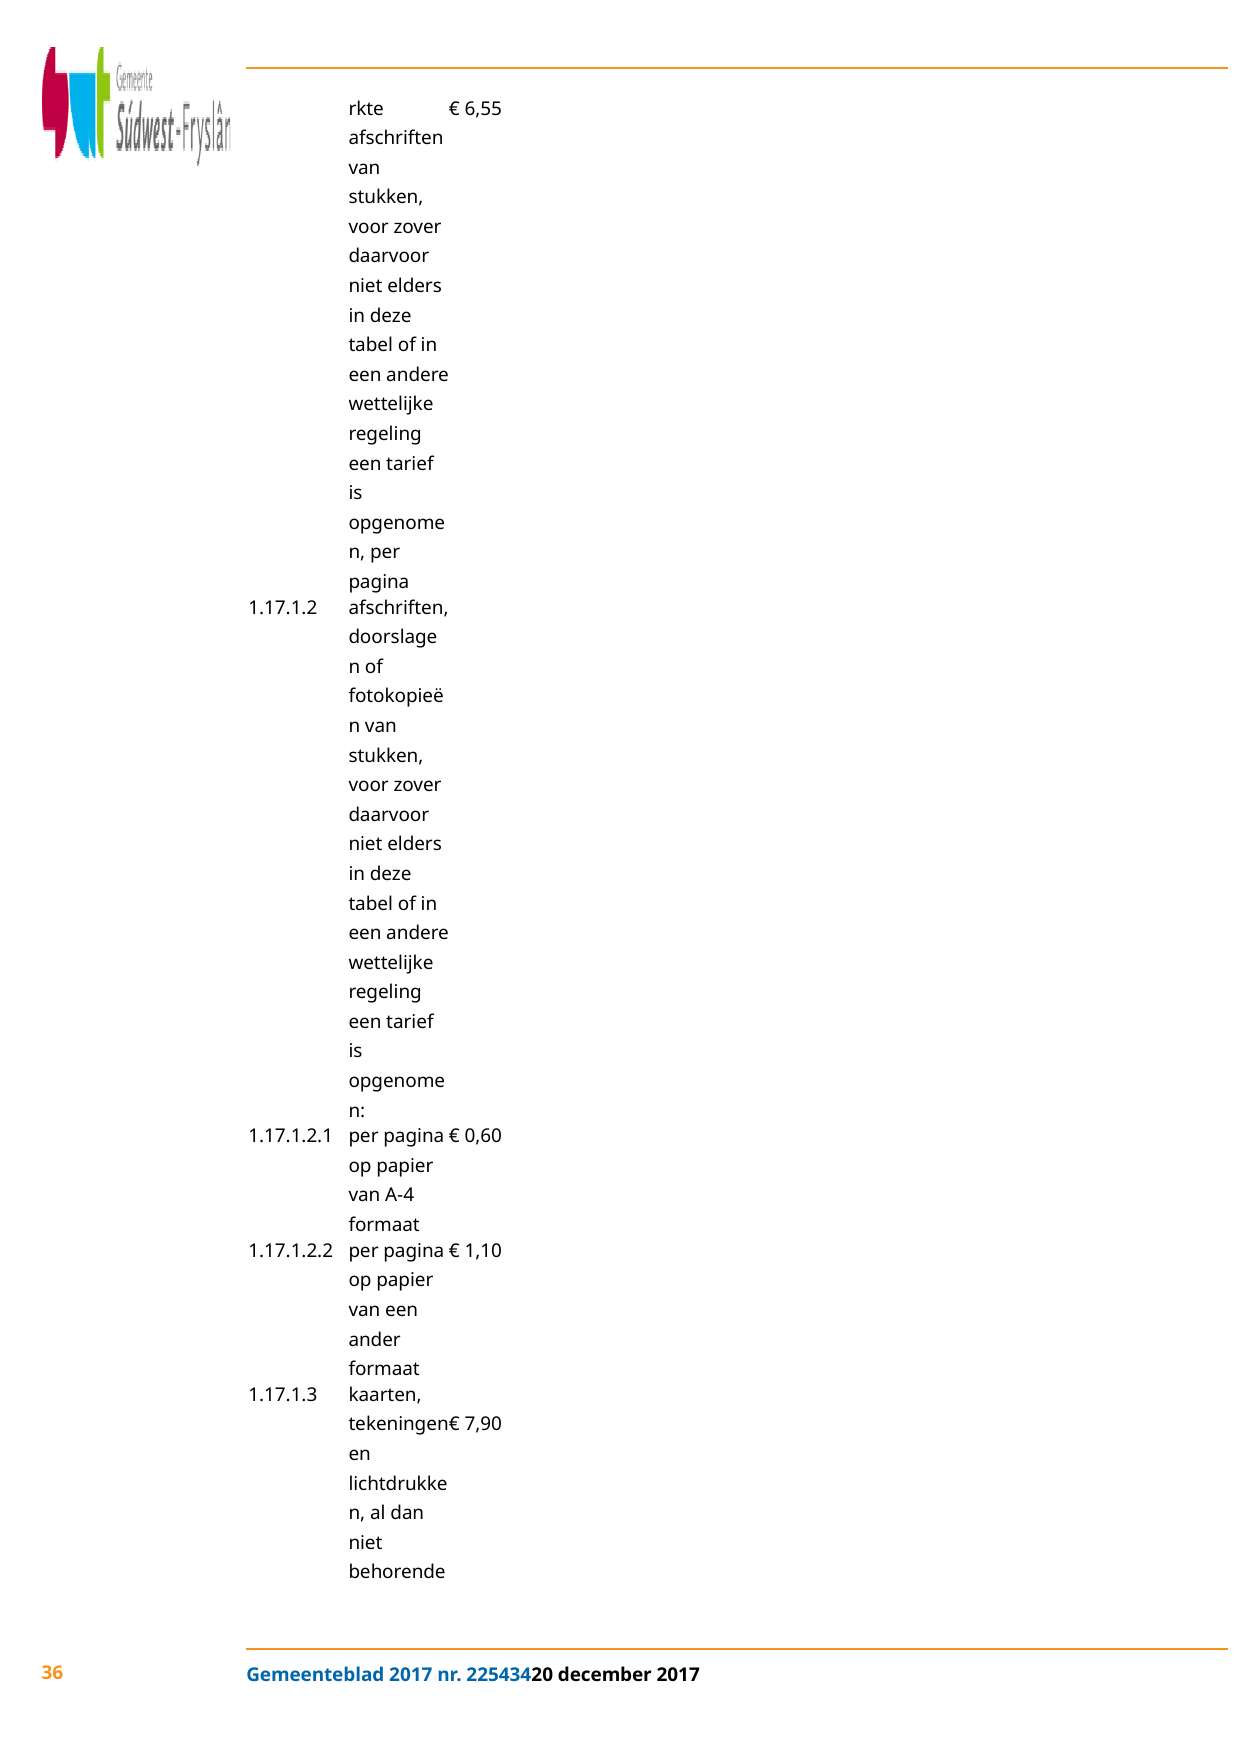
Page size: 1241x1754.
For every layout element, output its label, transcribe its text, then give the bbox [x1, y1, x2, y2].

table_cell rkte afschriften van stukken, voor zover daarvoor niet elders in deze tabel of in een andere wettelijke regeling een tarief is opgenomen, per pagina [348, 95, 449, 594]
table_cell 1.17.1.3 [248, 1381, 348, 1584]
table_cell kaarten, tekeningen en lichtdrukken, al dan niet behorende [348, 1381, 449, 1584]
table_cell € 6,55 [449, 95, 549, 594]
picture [41, 47, 231, 172]
table_cell [248, 95, 348, 594]
table_cell per pagina op papier van A-4 formaat [348, 1123, 449, 1237]
table_cell € 7,90 [449, 1381, 549, 1584]
table_cell 1.17.1.2.2 [248, 1237, 348, 1381]
table_cell € 1,10 [449, 1237, 549, 1381]
table_cell 1.17.1.2 [248, 594, 348, 1122]
table_cell € 0,60 [449, 1123, 549, 1237]
table_cell per pagina op papier van een ander formaat [348, 1237, 449, 1381]
table_cell afschriften, doorslagen of fotokopieën van stukken, voor zover daarvoor niet elders in deze tabel of in een andere wettelijke regeling een tarief is opgenomen: [348, 594, 449, 1122]
table_cell [449, 594, 549, 1122]
table_cell 1.17.1.2.1 [248, 1123, 348, 1237]
